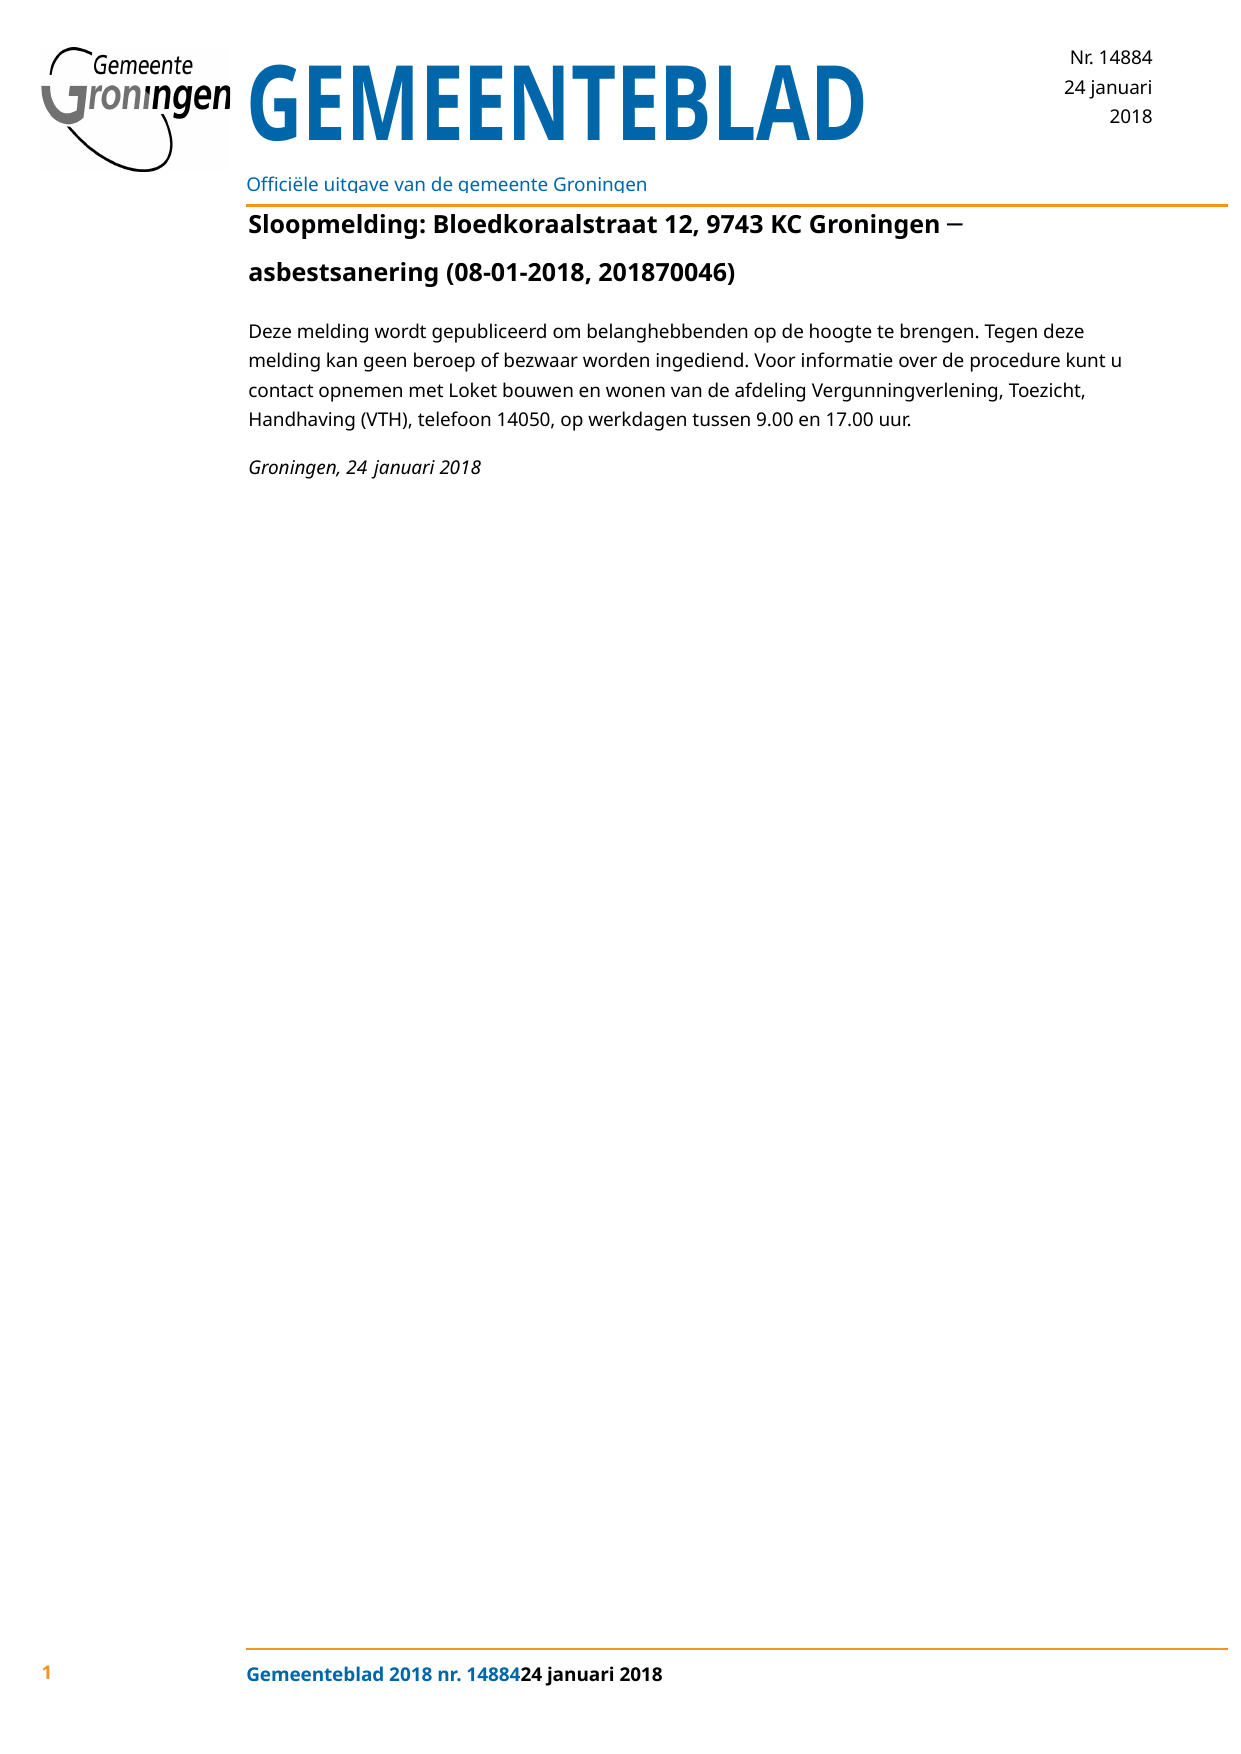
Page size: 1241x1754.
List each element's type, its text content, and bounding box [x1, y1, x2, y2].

picture [41, 47, 231, 172]
text Sloopmelding: Bloedkoraalstraat 12, 9743 KC Groningen ─ asbestsanering (08-01-2018, 201870046) [248, 207, 1152, 288]
text Deze melding wordt gepubliceerd om belanghebbenden op de hoogte te brengen. Tegen deze melding kan geen beroep of bezwaar worden ingediend. Voor informatie over de procedure kunt u contact opnemen met Loket bouwen en wonen van de afdeling Vergunningverlening, Toezicht, Handhaving (VTH), telefoon 14050, op werkdagen tussen 9.00 en 17.00 uur. [248, 318, 1152, 432]
text Groningen, 24 januari 2018 [248, 454, 1152, 480]
